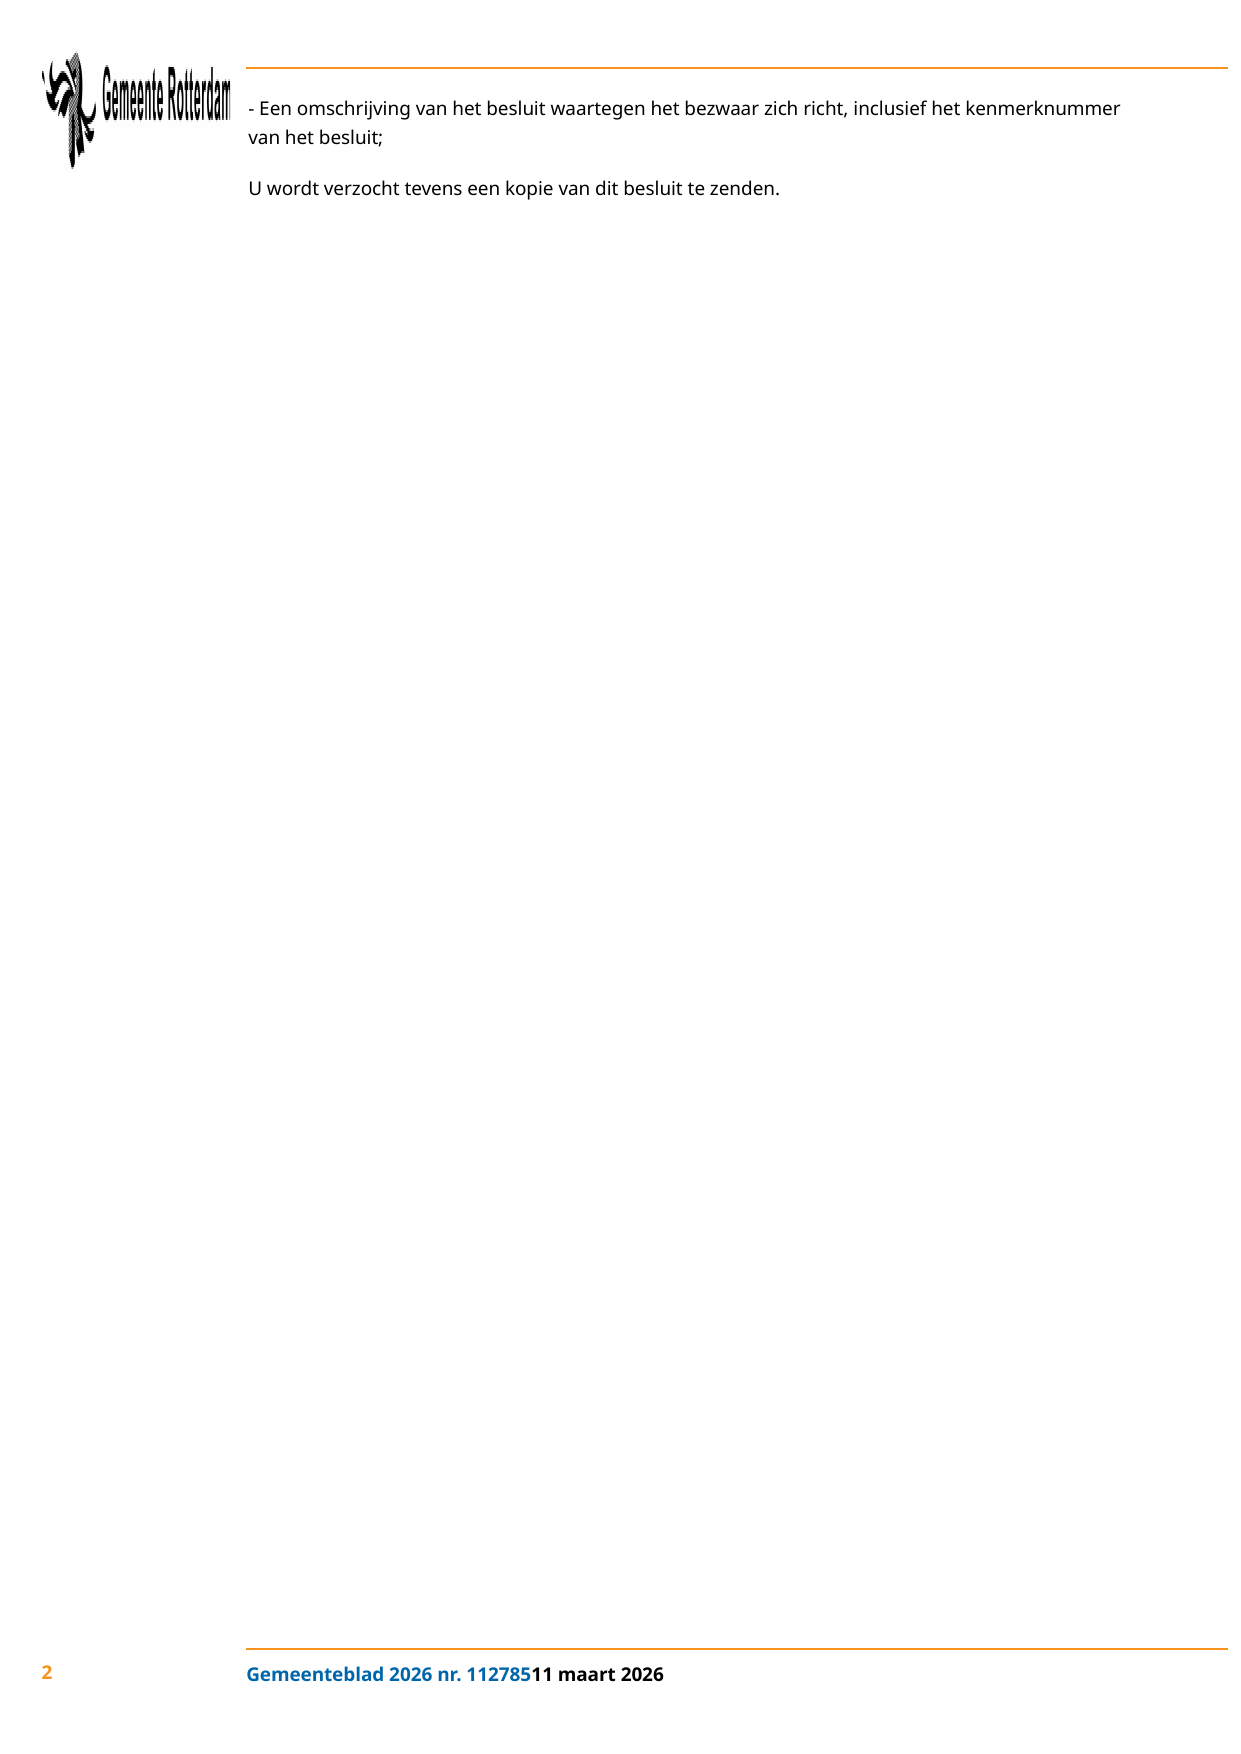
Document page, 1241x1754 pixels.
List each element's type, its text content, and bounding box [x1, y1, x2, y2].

text U wordt verzocht tevens een kopie van dit besluit te zenden. [248, 175, 1152, 201]
picture [41, 47, 231, 172]
text - Een omschrijving van het besluit waartegen het bezwaar zich richt, inclusief het kenmerknummer van het besluit; [248, 95, 1152, 150]
